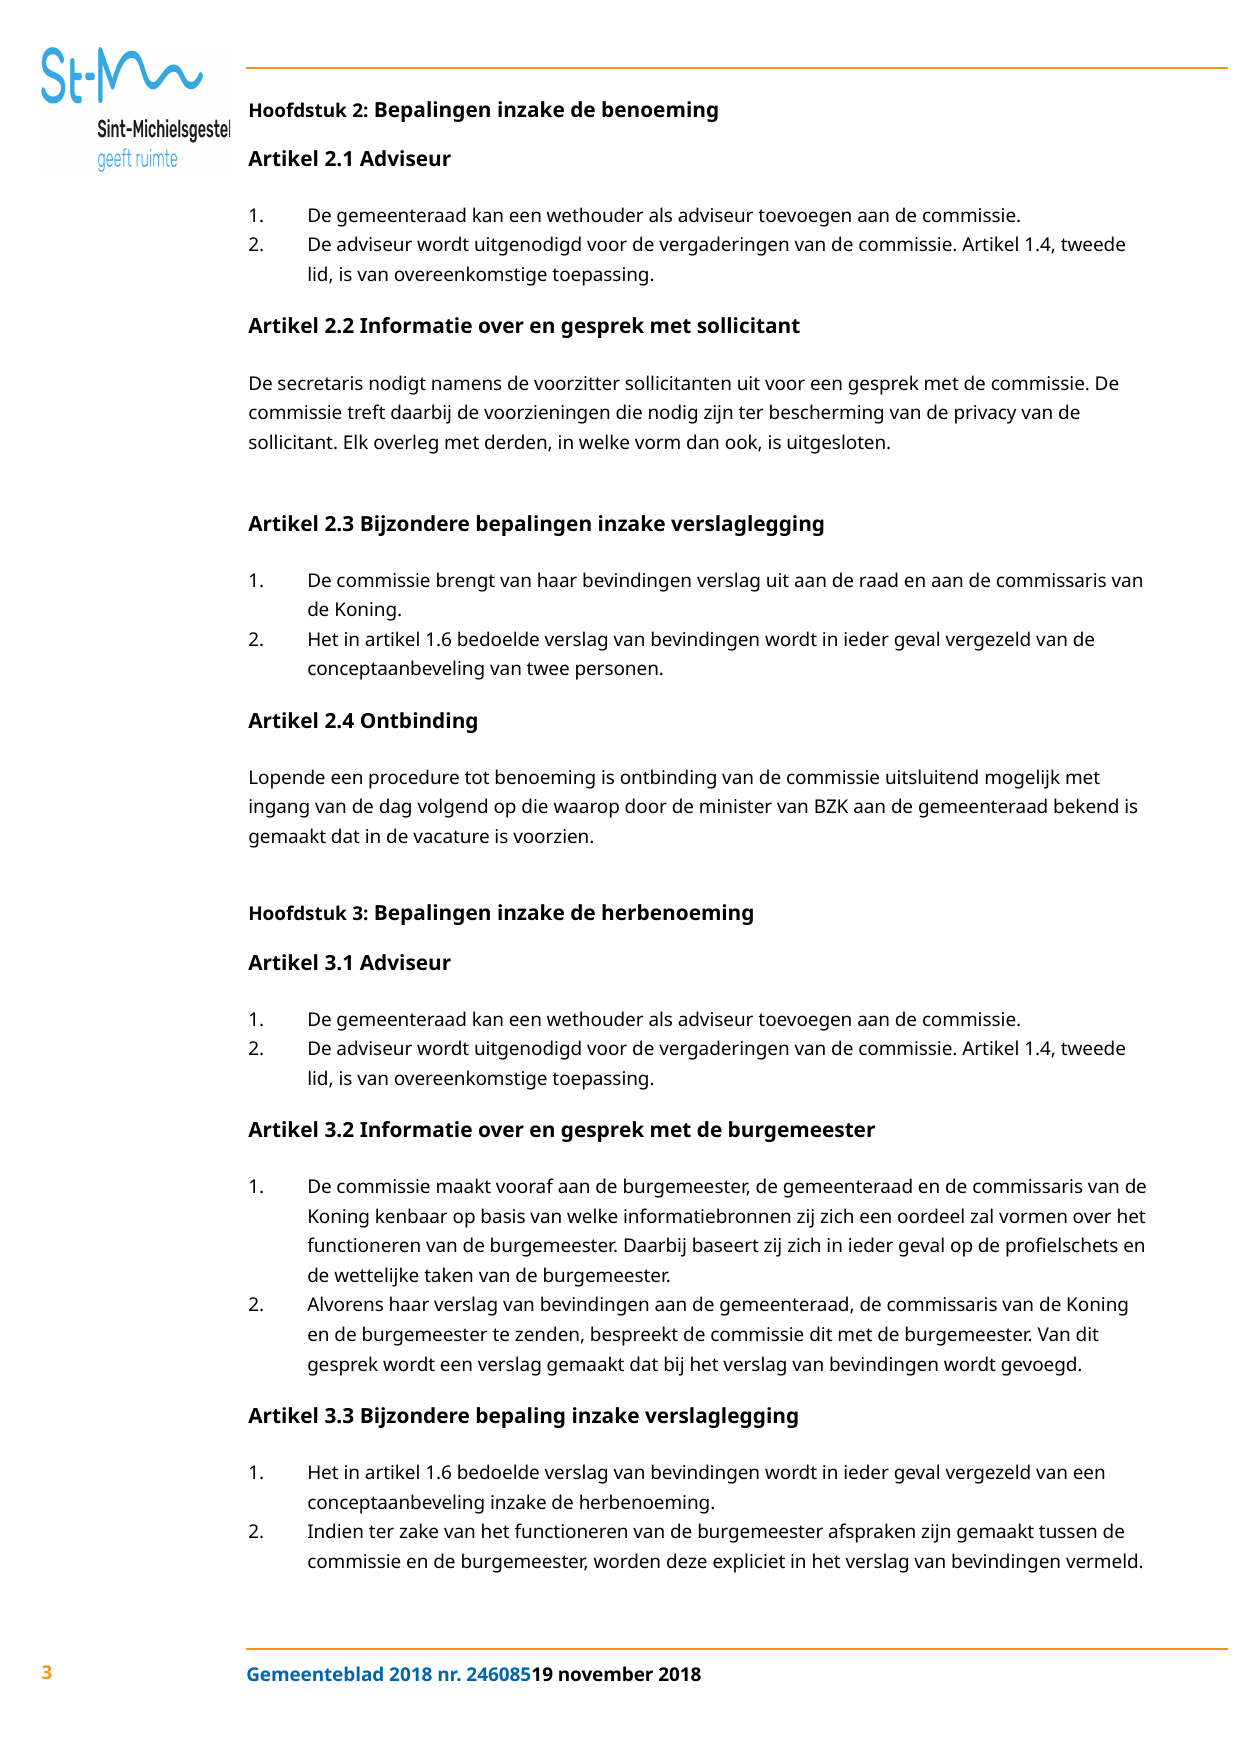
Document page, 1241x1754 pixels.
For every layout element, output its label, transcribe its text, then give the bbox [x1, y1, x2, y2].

text Artikel 2.1 Adviseur [248, 144, 1152, 172]
list De gemeenteraad kan een wethouder als adviseur toevoegen aan de commissie. [248, 202, 1152, 228]
text Artikel 2.4 Ontbinding [248, 706, 1152, 734]
text Artikel 2.2 Informatie over en gesprek met sollicitant [248, 312, 1152, 340]
text Hoofdstuk 3: Bepalingen inzake de herbenoeming [248, 898, 1152, 927]
text Artikel 2.3 Bijzondere bepalingen inzake verslaglegging [248, 509, 1152, 537]
picture [41, 47, 231, 172]
text Hoofdstuk 2: Bepalingen inzake de benoeming [248, 95, 1152, 123]
list De commissie maakt vooraf aan de burgemeester, de gemeenteraad en de commissaris van de Koning kenbaar op basis van welke informatiebronnen zij zich een oordeel zal vormen over het functioneren van de burgemeester. Daarbij baseert zij zich in ieder geval op de profielschets en de wettelijke taken van de burgemeester. [248, 1173, 1152, 1288]
list De gemeenteraad kan een wethouder als adviseur toevoegen aan de commissie. [248, 1006, 1152, 1031]
text Lopende een procedure tot benoeming is ontbinding van de commissie uitsluitend mogelijk met ingang van de dag volgend op die waarop door de minister van BZK aan de gemeenteraad bekend is gemaakt dat in de vacature is voorzien. [248, 764, 1152, 849]
text Artikel 3.1 Adviseur [248, 948, 1152, 976]
list Het in artikel 1.6 bedoelde verslag van bevindingen wordt in ieder geval vergezeld van de conceptaanbeveling van twee personen. [248, 626, 1152, 681]
list De commissie brengt van haar bevindingen verslag uit aan de raad en aan de commissaris van de Koning. [248, 567, 1152, 622]
text Artikel 3.3 Bijzondere bepaling inzake verslaglegging [248, 1401, 1152, 1430]
list Indien ter zake van het functioneren van de burgemeester afspraken zijn gemaakt tussen de commissie en de burgemeester, worden deze expliciet in het verslag van bevindingen vermeld. [248, 1518, 1152, 1574]
text Artikel 3.2 Informatie over en gesprek met de burgemeester [248, 1115, 1152, 1144]
list Alvorens haar verslag van bevindingen aan de gemeenteraad, de commissaris van de Koning en de burgemeester te zenden, bespreekt de commissie dit met de burgemeester. Van dit gesprek wordt een verslag gemaakt dat bij het verslag van bevindingen wordt gevoegd. [248, 1292, 1152, 1377]
list De adviseur wordt uitgenodigd voor de vergaderingen van de commissie. Artikel 1.4, tweede lid, is van overeenkomstige toepassing. [248, 232, 1152, 287]
text De secretaris nodigt namens de voorzitter sollicitanten uit voor een gesprek met de commissie. De commissie treft daarbij de voorzieningen die nodig zijn ter bescherming van de privacy van de sollicitant. Elk overleg met derden, in welke vorm dan ook, is uitgesloten. [248, 370, 1152, 454]
list Het in artikel 1.6 bedoelde verslag van bevindingen wordt in ieder geval vergezeld van een conceptaanbeveling inzake de herbenoeming. [248, 1459, 1152, 1514]
list De adviseur wordt uitgenodigd voor de vergaderingen van de commissie. Artikel 1.4, tweede lid, is van overeenkomstige toepassing. [248, 1035, 1152, 1091]
